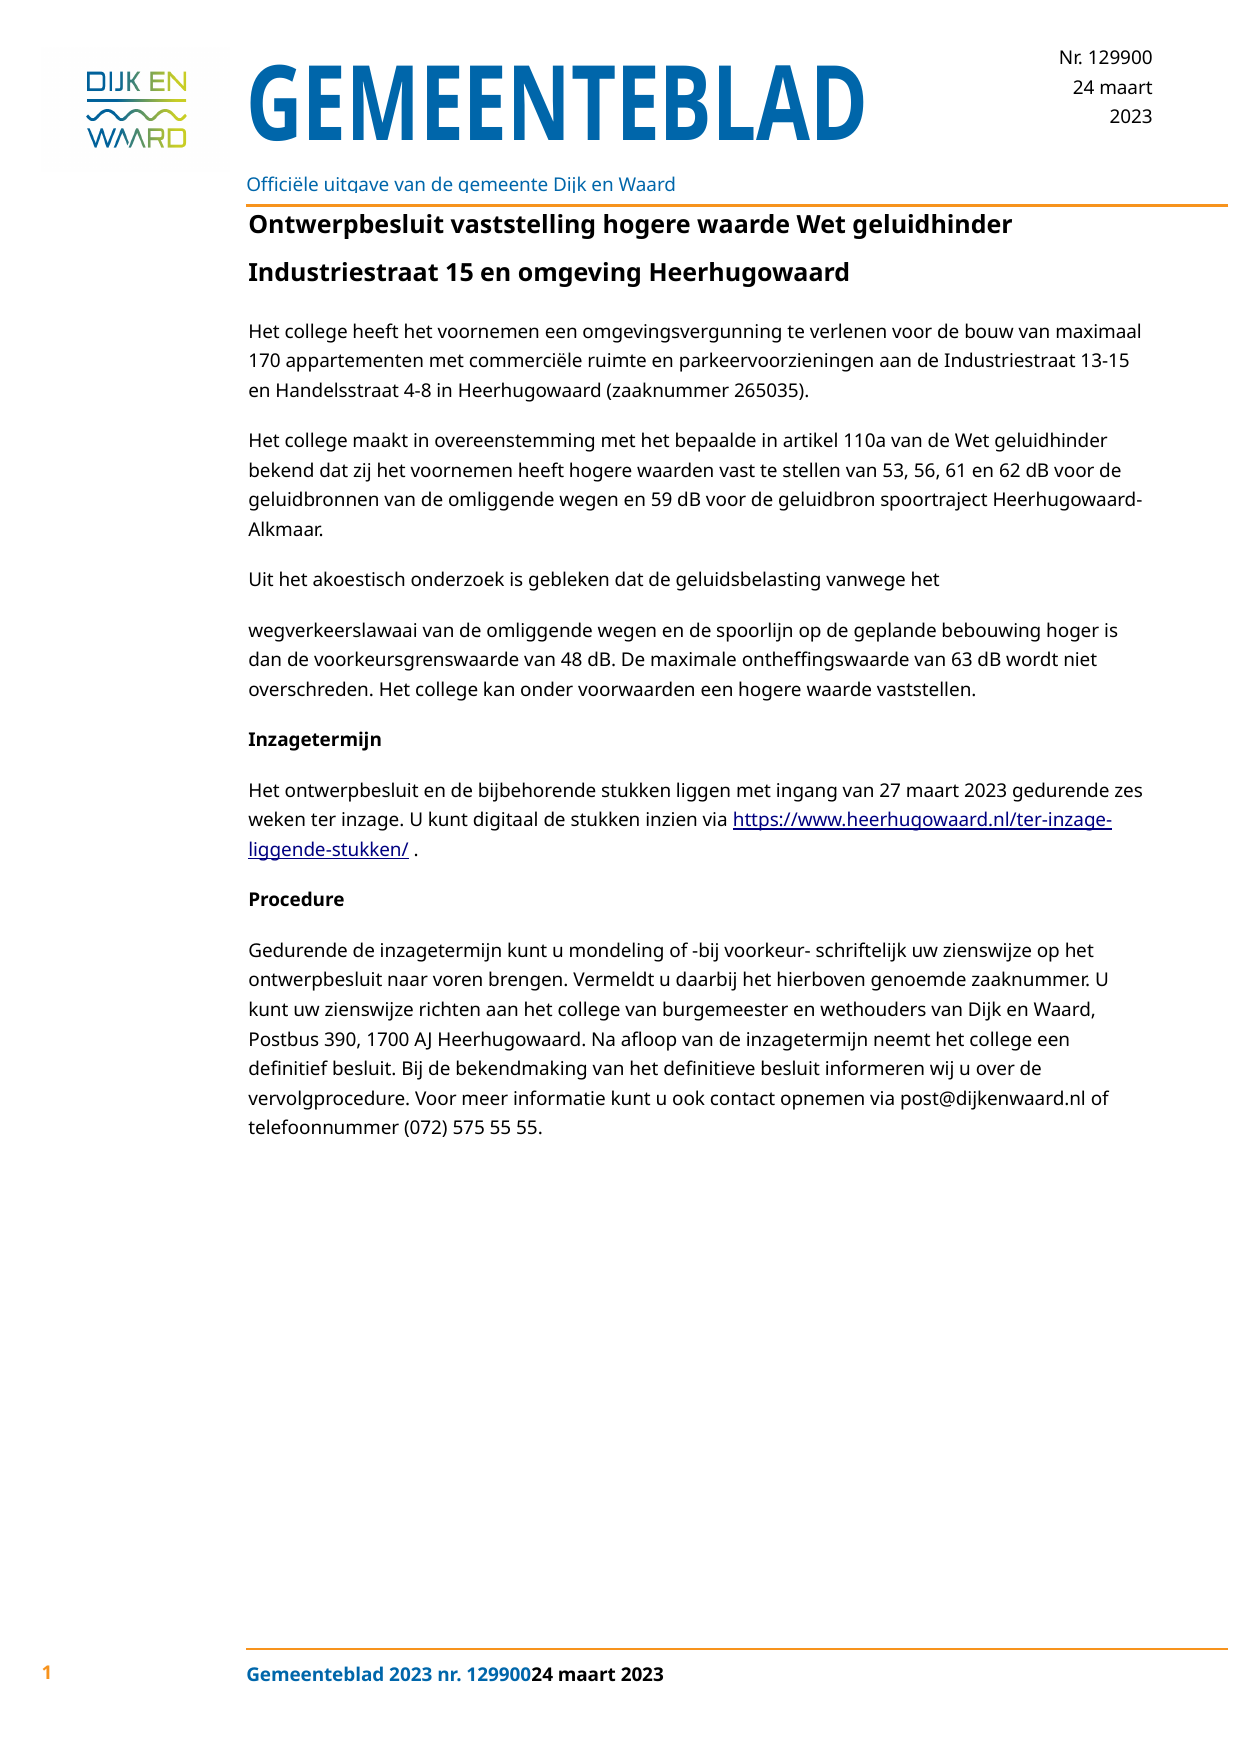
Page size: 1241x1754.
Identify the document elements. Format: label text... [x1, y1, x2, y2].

text Gedurende de inzagetermijn kunt u mondeling of -bij voorkeur- schriftelijk uw zienswijze op het ontwerpbesluit naar voren brengen. Vermeldt u daarbij het hierboven genoemde zaaknummer. U kunt uw zienswijze richten aan het college van burgemeester en wethouders van Dijk en Waard, Postbus 390, 1700 AJ Heerhugowaard. Na afloop van de inzagetermijn neemt het college een definitief besluit. Bij de bekendmaking van het definitieve besluit informeren wij u over de vervolgprocedure. Voor meer informatie kunt u ook contact opnemen via post@dijkenwaard.nl of telefoonnummer (072) 575 55 55. [248, 937, 1152, 1140]
text Inzagetermijn [248, 727, 1152, 752]
text Het ontwerpbesluit en de bijbehorende stukken liggen met ingang van 27 maart 2023 gedurende zes weken ter inzage. U kunt digitaal de stukken inzien via https://www.heerhugowaard.nl/ter-inzage-liggende-stukken/ . [248, 777, 1152, 862]
picture [41, 47, 231, 172]
text Ontwerpbesluit vaststelling hogere waarde Wet geluidhinder Industriestraat 15 en omgeving Heerhugowaard [248, 207, 1152, 288]
text Het college maakt in overeenstemming met het bepaalde in artikel 110a van de Wet geluidhinder bekend dat zij het voornemen heeft hogere waarden vast te stellen van 53, 56, 61 en 62 dB voor de geluidbronnen van de omliggende wegen en 59 dB voor de geluidbron spoortraject Heerhugowaard-Alkmaar. [248, 427, 1152, 542]
text Uit het akoestisch onderzoek is gebleken dat de geluidsbelasting vanwege het [248, 567, 1152, 592]
text Procedure [248, 887, 1152, 912]
text wegverkeerslawaai van de omliggende wegen en de spoorlijn op de geplande bebouwing hoger is dan de voorkeursgrenswaarde van 48 dB. De maximale ontheffingswaarde van 63 dB wordt niet overschreden. Het college kan onder voorwaarden een hogere waarde vaststellen. [248, 617, 1152, 702]
text Het college heeft het voornemen een omgevingsvergunning te verlenen voor de bouw van maximaal 170 appartementen met commerciële ruimte en parkeervoorzieningen aan de Industriestraat 13-15 en Handelsstraat 4-8 in Heerhugowaard (zaaknummer 265035). [248, 318, 1152, 403]
